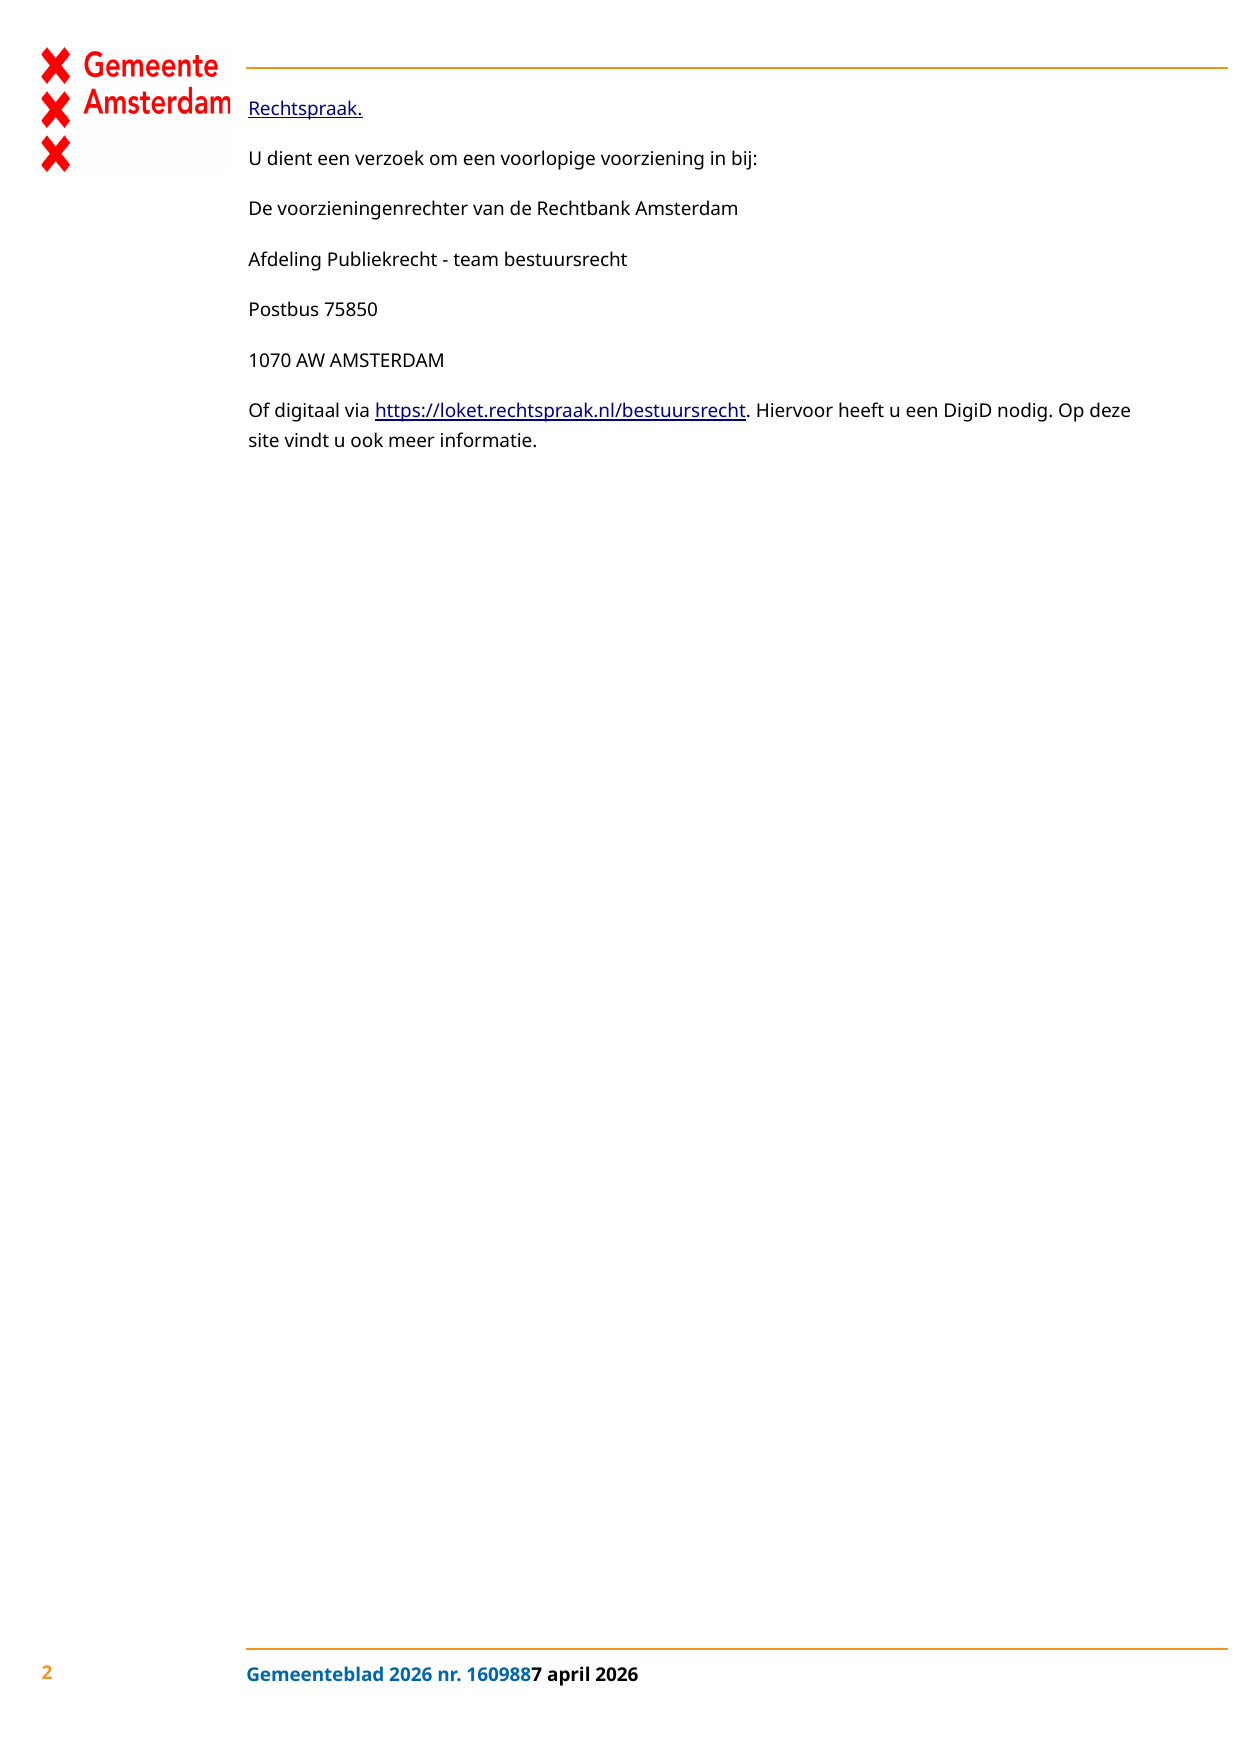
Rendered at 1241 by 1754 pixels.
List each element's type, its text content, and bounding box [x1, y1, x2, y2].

text Rechtspraak. [248, 95, 1152, 121]
text Of digitaal via https://loket.rechtspraak.nl/bestuursrecht. Hiervoor heeft u een DigiD nodig. Op deze site vindt u ook meer informatie. [248, 397, 1152, 453]
text U dient een verzoek om een voorlopige voorziening in bij: [248, 145, 1152, 171]
text De voorzieningenrechter van de Rechtbank Amsterdam [248, 196, 1152, 221]
text Postbus 75850 [248, 296, 1152, 322]
text 1070 AW AMSTERDAM [248, 347, 1152, 373]
picture [41, 47, 231, 172]
text Afdeling Publiekrecht - team bestuursrecht [248, 246, 1152, 272]
